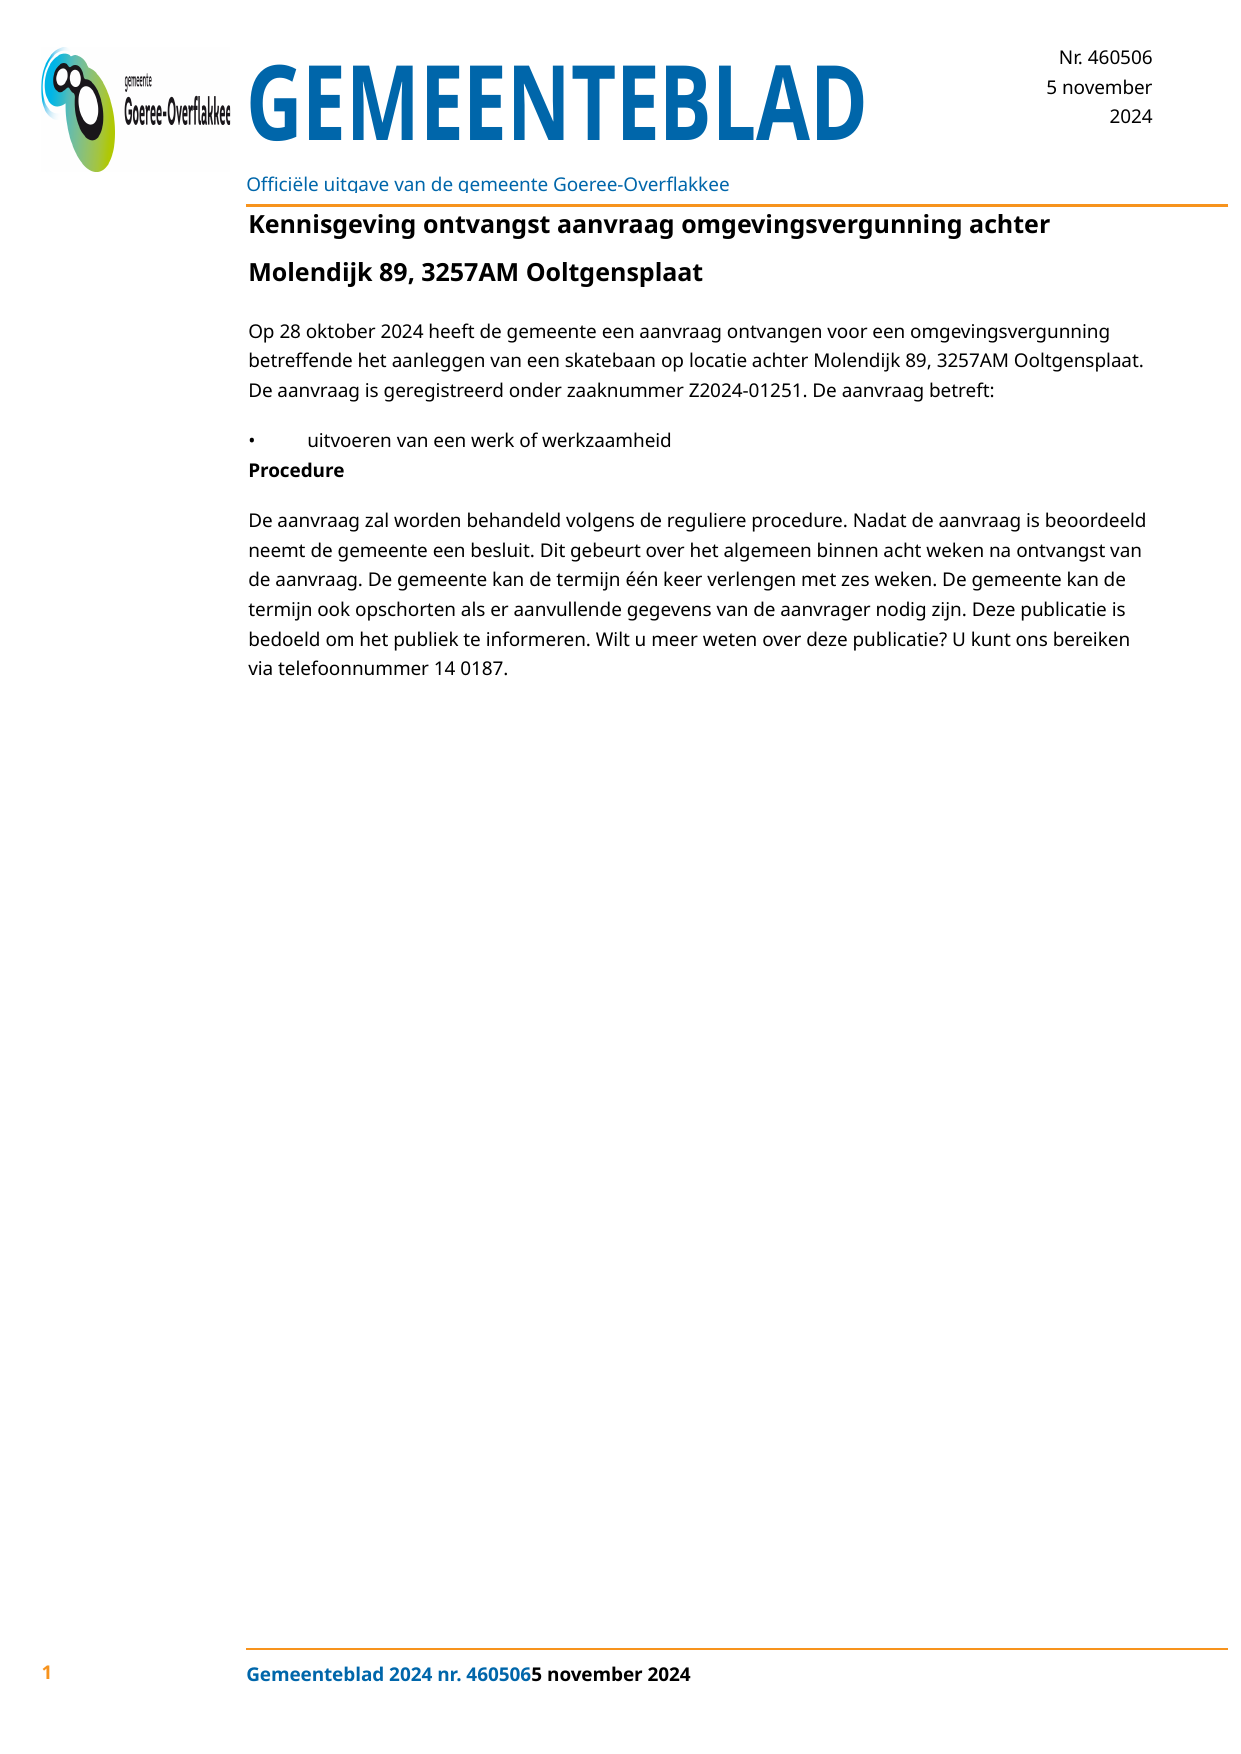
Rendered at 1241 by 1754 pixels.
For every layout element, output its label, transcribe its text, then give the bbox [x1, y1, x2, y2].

text Procedure [248, 457, 1152, 483]
text Kennisgeving ontvangst aanvraag omgevingsvergunning achter Molendijk 89, 3257AM Ooltgensplaat [248, 207, 1152, 288]
picture [41, 47, 231, 172]
list uitvoeren van een werk of werkzaamheid [248, 427, 1152, 453]
text De aanvraag zal worden behandeld volgens de reguliere procedure. Nadat de aanvraag is beoordeeld neemt de gemeente een besluit. Dit gebeurt over het algemeen binnen acht weken na ontvangst van de aanvraag. De gemeente kan de termijn één keer verlengen met zes weken. De gemeente kan de termijn ook opschorten als er aanvullende gegevens van de aanvrager nodig zijn. Deze publicatie is bedoeld om het publiek te informeren. Wilt u meer weten over deze publicatie? U kunt ons bereiken via telefoonnummer 14 0187. [248, 507, 1152, 681]
text Op 28 oktober 2024 heeft de gemeente een aanvraag ontvangen voor een omgevingsvergunning betreffende het aanleggen van een skatebaan op locatie achter Molendijk 89, 3257AM Ooltgensplaat. De aanvraag is geregistreerd onder zaaknummer Z2024-01251. De aanvraag betreft: [248, 318, 1152, 403]
